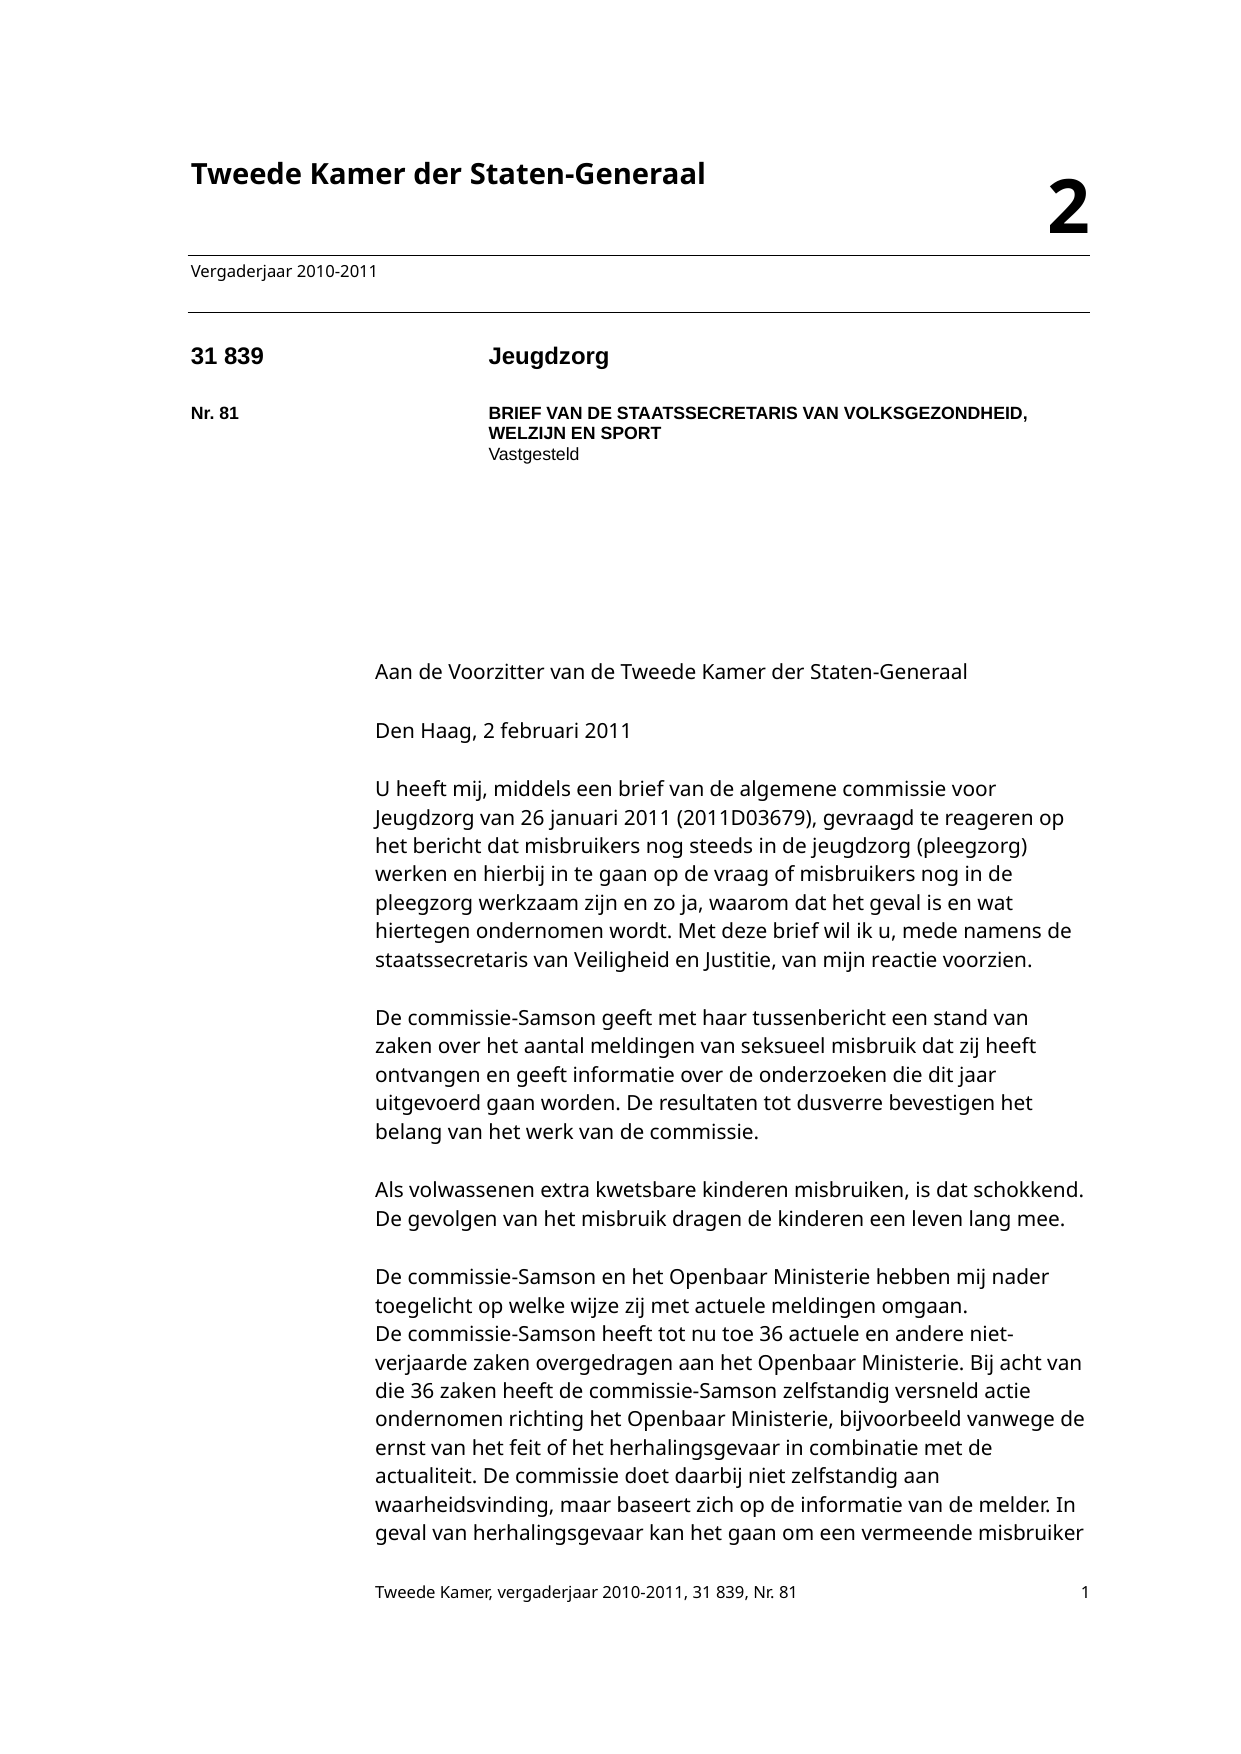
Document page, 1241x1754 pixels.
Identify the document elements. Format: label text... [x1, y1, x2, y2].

table_cell [485, 313, 1090, 339]
table_cell [485, 256, 1090, 312]
table_cell Vergaderjaar 2010-2011 [188, 256, 485, 312]
text Als volwassenen extra kwetsbare kinderen misbruiken, is dat schokkend. De gevolgen van het misbruik dragen de kinderen een leven lang mee. [375, 1175, 1090, 1232]
table_cell 31 839 [188, 339, 485, 399]
text De commissie-Samson heeft tot nu toe 36 actuele en andere niet-verjaarde zaken overgedragen aan het Openbaar Ministerie. Bij acht van die 36 zaken heeft de commissie-Samson zelfstandig versneld actie ondernomen richting het Openbaar Ministerie, bijvoorbeeld vanwege de ernst van het feit of het herhalingsgevaar in combinatie met de actualiteit. De commissie doet daarbij niet zelfstandig aan waarheidsvinding, maar baseert zich op de informatie van de melder. In geval van herhalingsgevaar kan het gaan om een vermeende misbruiker [375, 1319, 1090, 1547]
text De commissie-Samson geeft met haar tussenbericht een stand van zaken over het aantal meldingen van seksueel misbruik dat zij heeft ontvangen en geeft informatie over de onderzoeken die dit jaar uitgevoerd gaan worden. De resultaten tot dusverre bevestigen het belang van het werk van de commissie. [375, 1003, 1090, 1145]
table_cell Nr. 81 [188, 399, 485, 539]
table_header Tweede Kamer der Staten-Generaal [188, 150, 909, 255]
table_cell Jeugdzorg [485, 339, 1090, 399]
text Den Haag, 2 februari 2011 [375, 716, 1090, 744]
text Aan de Voorzitter van de Tweede Kamer der Staten-Generaal [375, 657, 1090, 686]
table_header 2 [910, 150, 1090, 255]
table_cell [188, 313, 485, 339]
text U heeft mij, middels een brief van de algemene commissie voor Jeugdzorg van 26 januari 2011 (2011D03679), gevraagd te reageren op het bericht dat misbruikers nog steeds in de jeugdzorg (pleegzorg) werken en hierbij in te gaan op de vraag of misbruikers nog in de pleegzorg werkzaam zijn en zo ja, waarom dat het geval is en wat hiertegen ondernomen wordt. Met deze brief wil ik u, mede namens de staatssecretaris van Veiligheid en Justitie, van mijn reactie voorzien. [375, 774, 1090, 973]
text De commissie-Samson en het Openbaar Ministerie hebben mij nader toegelicht op welke wijze zij met actuele meldingen omgaan. [375, 1262, 1090, 1319]
table_cell BRIEF VAN DE STAATSSECRETARIS VAN VOLKSGEZONDHEID, WELZIJN EN SPORT Vastgesteld [485, 399, 1090, 539]
